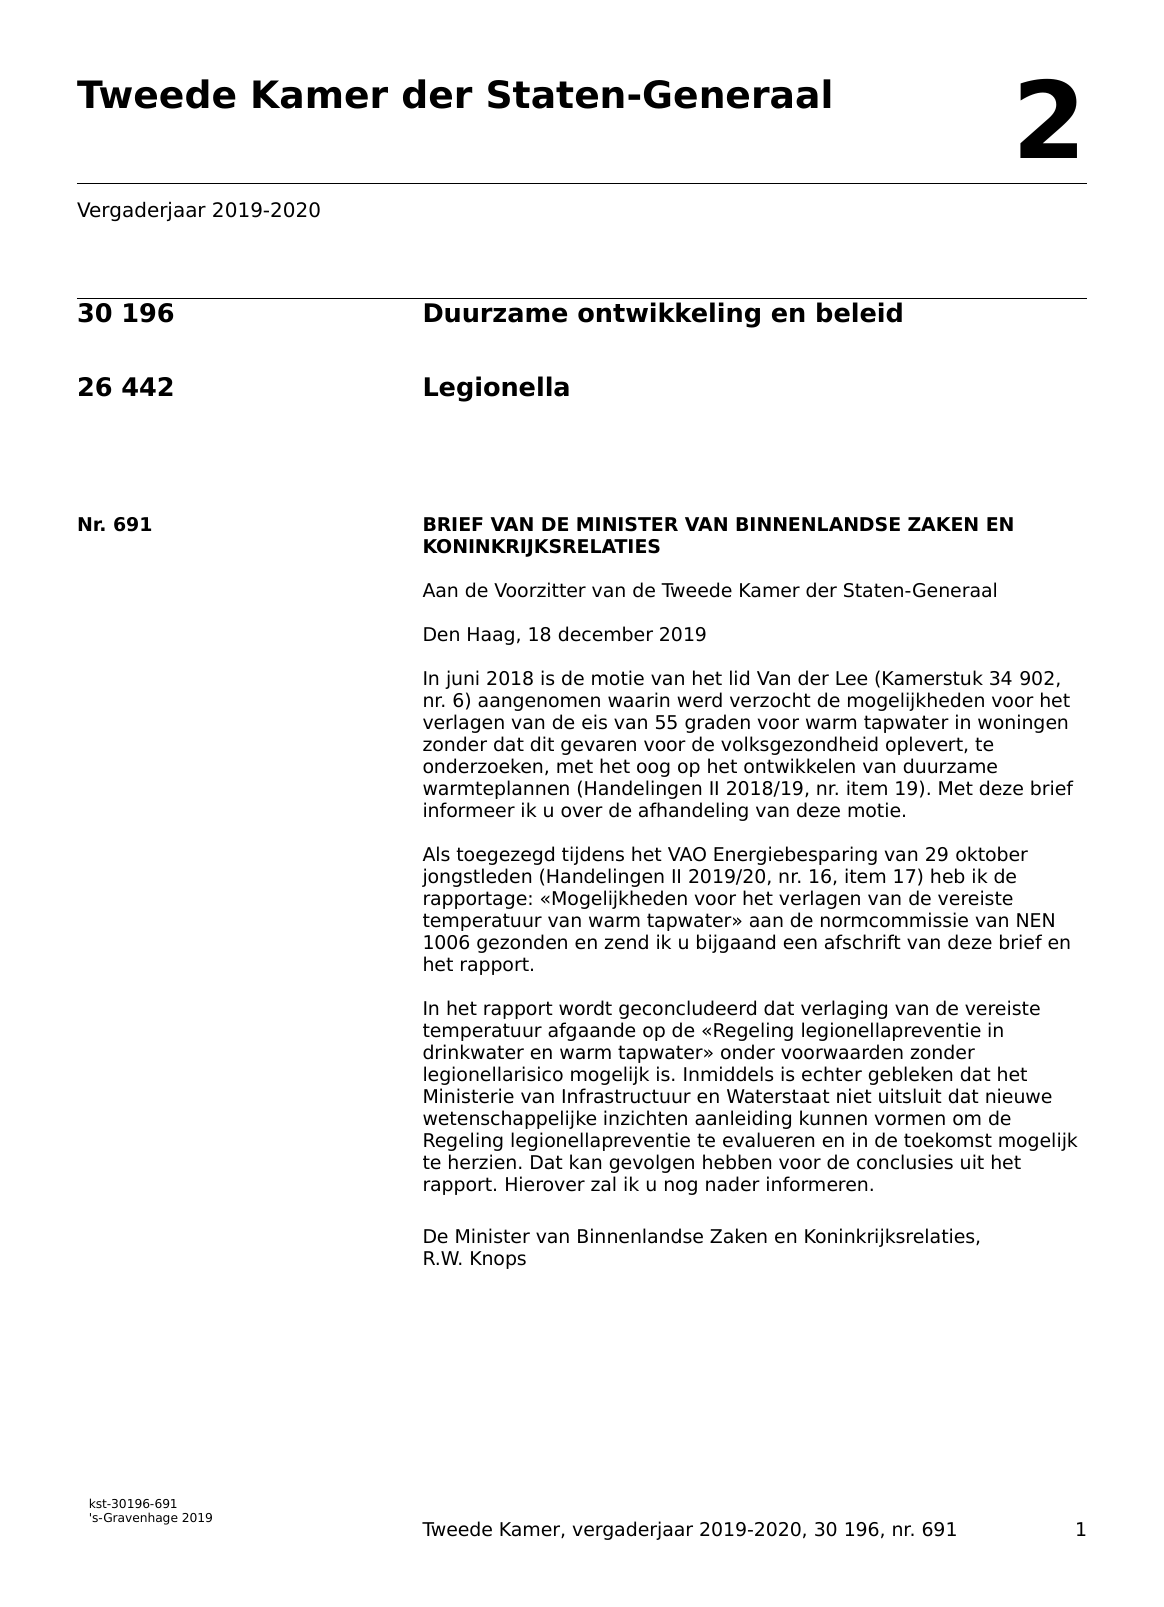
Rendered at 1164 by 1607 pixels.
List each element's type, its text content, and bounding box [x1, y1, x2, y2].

subtitle Nr. 691 BRIEF VAN DE MINISTER VAN BINNENLANDSE ZAKEN EN KONINKRIJKSRELATIES [77, 514, 1087, 558]
table_header 2 [886, 59, 1087, 183]
text In juni 2018 is de motie van het lid Van der Lee (Kamerstuk 34 902, nr. 6) aangenomen waarin werd verzocht de mogelijkheden voor het verlagen van de eis van 55 graden voor warm tapwater in woningen zonder dat dit gevaren voor de volksgezondheid oplevert, te onderzoeken, met het oog op het ontwikkelen van duurzame warmteplannen (Handelingen II 2018/19, nr. item 19). Met deze brief informeer ik u over de afhandeling van deze motie. [422, 668, 1087, 822]
text Aan de Voorzitter van de Tweede Kamer der Staten-Generaal [422, 580, 1087, 602]
text In het rapport wordt geconcludeerd dat verlaging van de vereiste temperatuur afgaande op de «Regeling legionellapreventie in drinkwater en warm tapwater» onder voorwaarden zonder legionellarisico mogelijk is. Inmiddels is echter gebleken dat het Ministerie van Infrastructuur en Waterstaat niet uitsluit dat nieuwe wetenschappelijke inzichten aanleiding kunnen vormen om de Regeling legionellapreventie te evalueren en in de toekomst mogelijk te herzien. Dat kan gevolgen hebben voor de conclusies uit het rapport. Hierover zal ik u nog nader informeren. [422, 998, 1087, 1196]
text Als toegezegd tijdens het VAO Energiebesparing van 29 oktober jongstleden (Handelingen II 2019/20, nr. 16, item 17) heb ik de rapportage: «Mogelijkheden voor het verlagen van de vereiste temperatuur van warm tapwater» aan de normcommissie van NEN 1006 gezonden en zend ik u bijgaand een afschrift van deze brief en het rapport. [422, 844, 1087, 976]
text 's-Gravenhage 2019 [88, 1511, 323, 1525]
text kst-30196-691 [88, 1497, 323, 1511]
subtitle 30 196 Duurzame ontwikkeling en beleid [77, 299, 1087, 329]
subtitle 26 442 Legionella [77, 373, 1087, 403]
table_cell Vergaderjaar 2019-2020 [77, 184, 1087, 298]
text De Minister van Binnenlandse Zaken en Koninkrijksrelaties, R.W. Knops [422, 1226, 1087, 1270]
text Den Haag, 18 december 2019 [422, 624, 1087, 646]
table_header Tweede Kamer der Staten-Generaal [77, 59, 886, 183]
